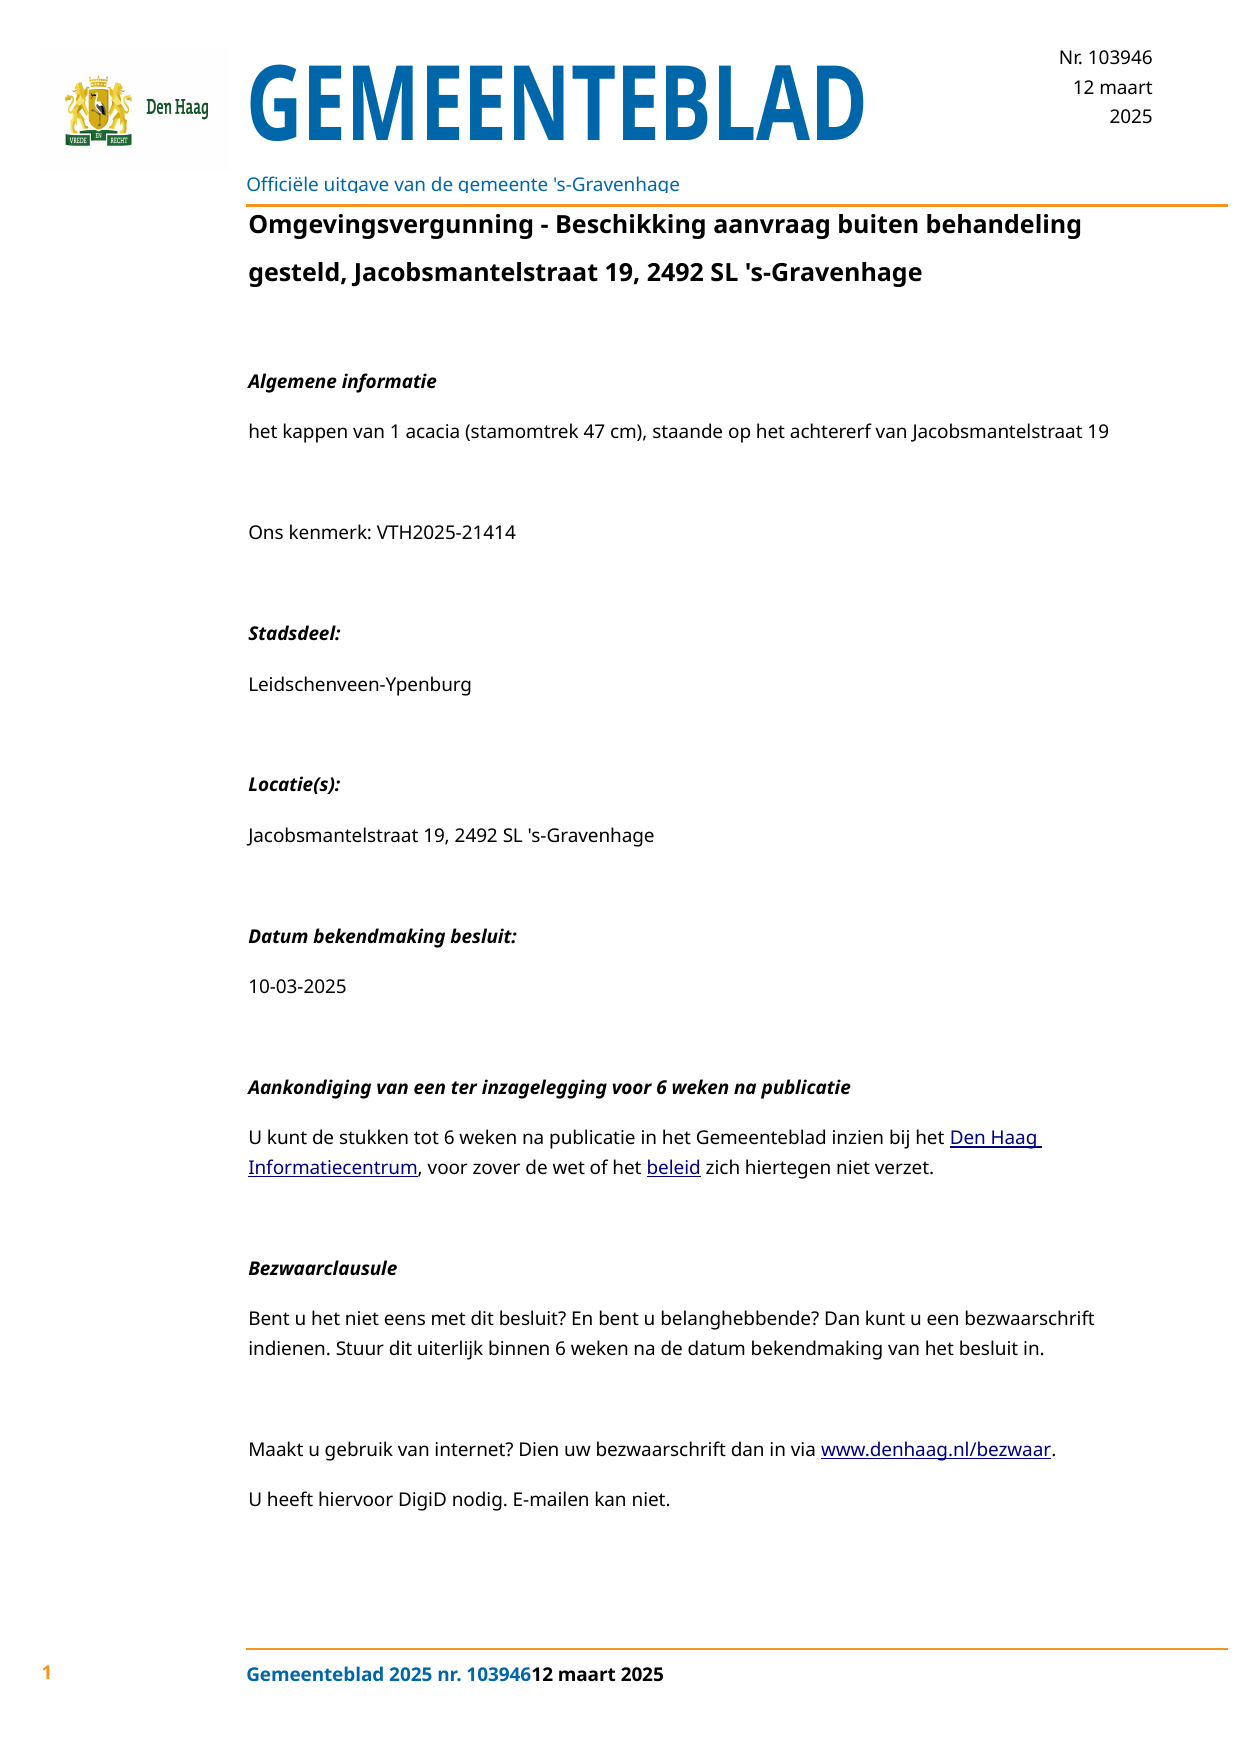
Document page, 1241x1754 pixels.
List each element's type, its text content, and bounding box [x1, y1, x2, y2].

text Stadsdeel: [248, 620, 1152, 646]
text Omgevingsvergunning - Beschikking aanvraag buiten behandeling gesteld, Jacobsmantelstraat 19, 2492 SL 's-Gravenhage [248, 207, 1152, 288]
text U kunt de stukken tot 6 weken na publicatie in het Gemeenteblad inzien bij het Den Haag Informatiecentrum, voor zover de wet of het beleid zich hiertegen niet verzet. [248, 1124, 1152, 1180]
text Leidschenveen-Ypenburg [248, 671, 1152, 697]
text Jacobsmantelstraat 19, 2492 SL 's-Gravenhage [248, 822, 1152, 848]
text 10-03-2025 [248, 973, 1152, 999]
text U heeft hiervoor DigiD nodig. E-mailen kan niet. [248, 1486, 1152, 1512]
text Ons kenmerk: VTH2025-21414 [248, 519, 1152, 545]
text Algemene informatie [248, 368, 1152, 394]
picture [41, 47, 231, 172]
text het kappen van 1 acacia (stamomtrek 47 cm), staande op het achtererf van Jacobsmantelstraat 19 [248, 419, 1152, 444]
text Bezwaarclausule [248, 1255, 1152, 1281]
text Locatie(s): [248, 772, 1152, 797]
text Maakt u gebruik van internet? Dien uw bezwaarschrift dan in via www.denhaag.nl/bezwaar. [248, 1436, 1152, 1462]
text Aankondiging van een ter inzagelegging voor 6 weken na publicatie [248, 1074, 1152, 1100]
text Bent u het niet eens met dit besluit? En bent u belanghebbende? Dan kunt u een bezwaarschrift indienen. Stuur dit uiterlijk binnen 6 weken na de datum bekendmaking van het besluit in. [248, 1305, 1152, 1361]
text Datum bekendmaking besluit: [248, 923, 1152, 949]
